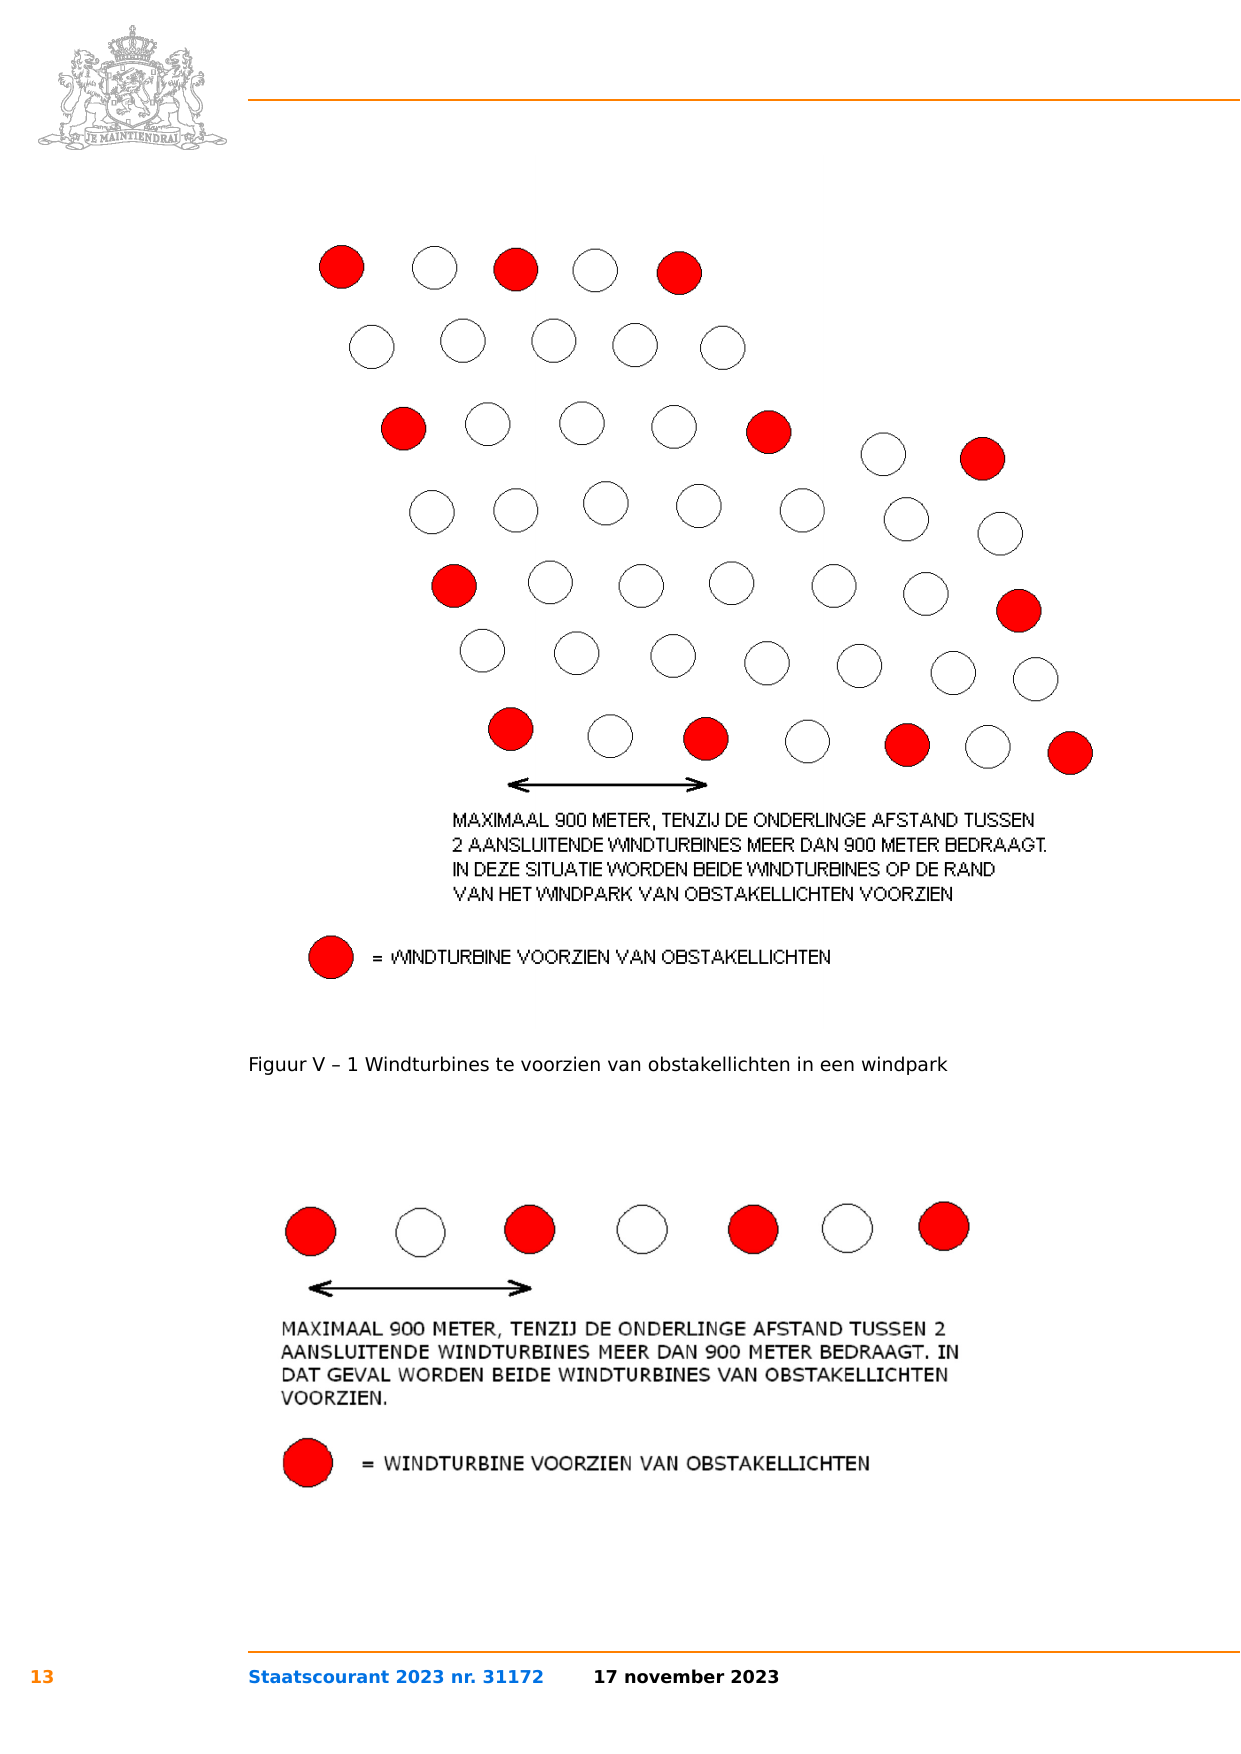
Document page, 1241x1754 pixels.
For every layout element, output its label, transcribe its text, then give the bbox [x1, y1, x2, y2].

picture [38, 25, 227, 150]
text Figuur V – 1 Windturbines te voorzien van obstakellichten in een windpark [248, 1054, 1110, 1076]
picture [248, 155, 1111, 1029]
picture [248, 1172, 993, 1510]
